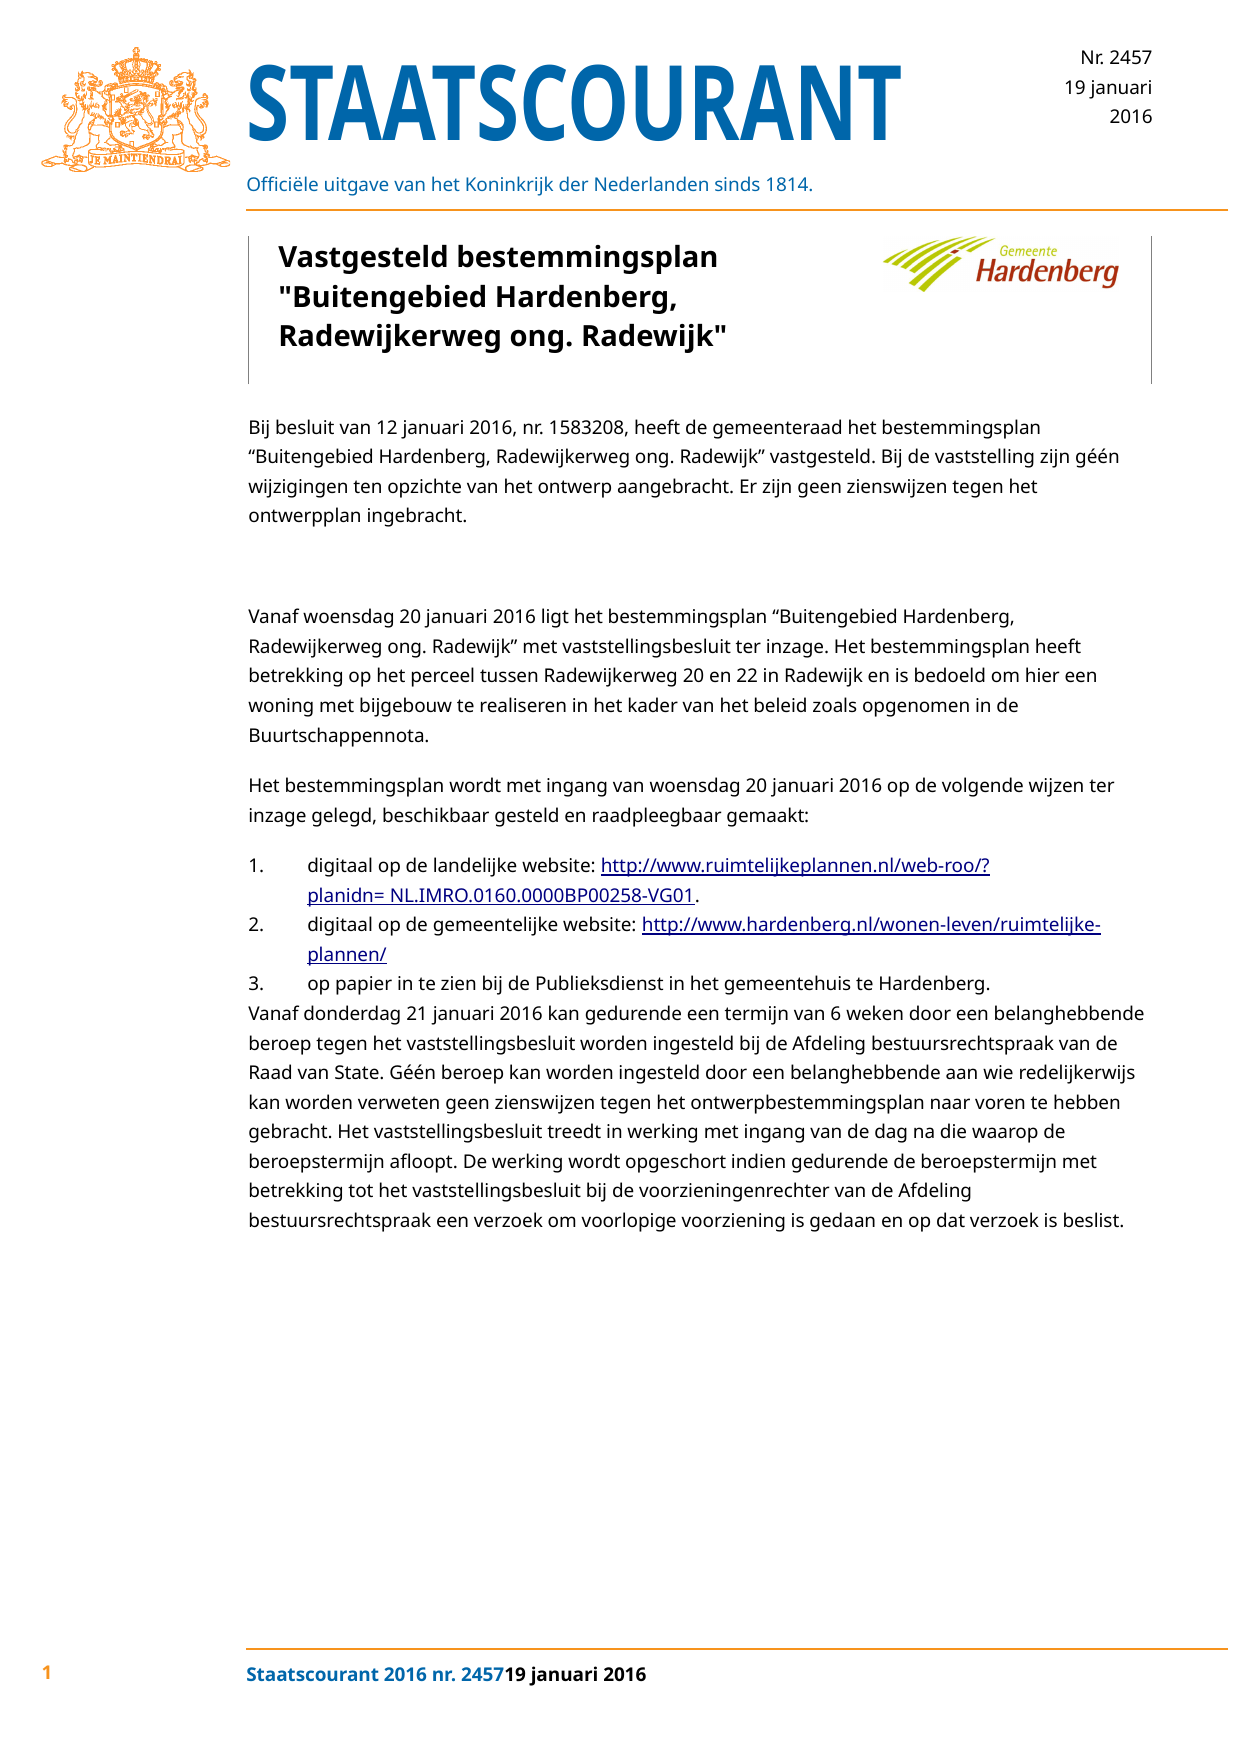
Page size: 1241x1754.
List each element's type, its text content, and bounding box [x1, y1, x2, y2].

picture [882, 236, 1119, 292]
list digitaal op de gemeentelijke website: http://www.hardenberg.nl/wonen-leven/ruimtelijke-plannen/ [248, 911, 1152, 967]
table_header [850, 236, 1151, 384]
list op papier in te zien bij de Publieksdienst in het gemeentehuis te Hardenberg. [248, 971, 1152, 996]
list digitaal op de landelijke website: http://www.ruimtelijkeplannen.nl/web-roo/?planidn= NL.IMRO.0160.0000BP00258-VG01. [248, 852, 1152, 908]
table_header Vastgesteld bestemmingsplan "Buitengebied Hardenberg, Radewijkerweg ong. Radewijk" [249, 236, 850, 384]
text Vanaf woensdag 20 januari 2016 ligt het bestemmingsplan “Buitengebied Hardenberg, Radewijkerweg ong. Radewijk” met vaststellingsbesluit ter inzage. Het bestemmingsplan heeft betrekking op het perceel tussen Radewijkerweg 20 en 22 in Radewijk en is bedoeld om hier een woning met bijgebouw te realiseren in het kader van het beleid zoals opgenomen in de Buurtschappennota. [248, 603, 1152, 748]
text Het bestemmingsplan wordt met ingang van woensdag 20 januari 2016 op de volgende wijzen ter inzage gelegd, beschikbaar gesteld en raadpleegbaar gemaakt: [248, 772, 1152, 828]
text Vanaf donderdag 21 januari 2016 kan gedurende een termijn van 6 weken door een belanghebbende beroep tegen het vaststellingsbesluit worden ingesteld bij de Afdeling bestuursrechtspraak van de Raad van State. Géén beroep kan worden ingesteld door een belanghebbende aan wie redelijkerwijs kan worden verweten geen zienswijzen tegen het ontwerpbestemmingsplan naar voren te hebben gebracht. Het vaststellingsbesluit treedt in werking met ingang van de dag na die waarop de beroepstermijn afloopt. De werking wordt opgeschort indien gedurende de beroepstermijn met betrekking tot het vaststellingsbesluit bij de voorzieningenrechter van de Afdeling bestuursrechtspraak een verzoek om voorlopige voorziening is gedaan en op dat verzoek is beslist. [248, 1000, 1152, 1233]
picture [41, 47, 231, 172]
text Bij besluit van 12 januari 2016, nr. 1583208, heeft de gemeenteraad het bestemmingsplan “Buitengebied Hardenberg, Radewijkerweg ong. Radewijk” vastgesteld. Bij de vaststelling zijn géén wijzigingen ten opzichte van het ontwerp aangebracht. Er zijn geen zienswijzen tegen het ontwerpplan ingebracht. [248, 414, 1152, 528]
